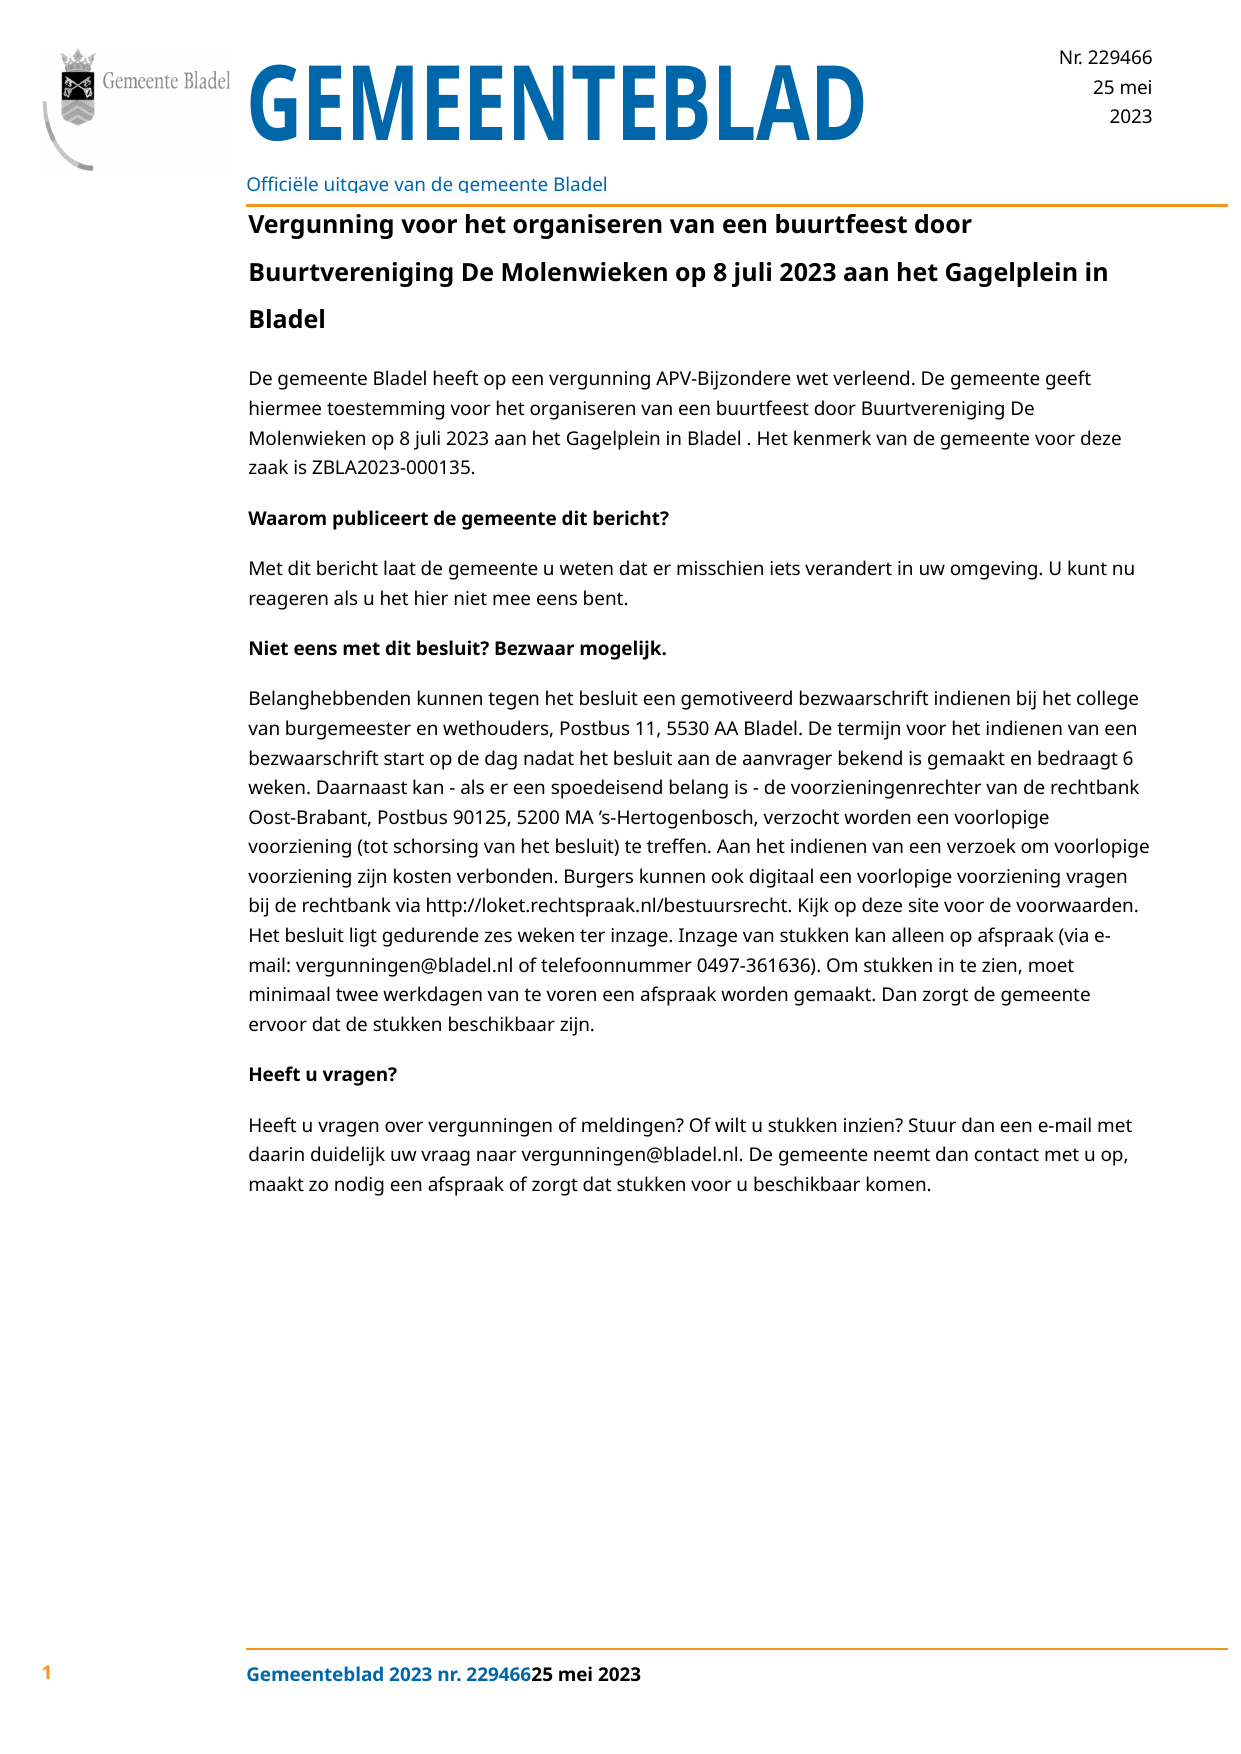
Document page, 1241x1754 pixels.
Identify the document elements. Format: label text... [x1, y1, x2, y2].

text De gemeente Bladel heeft op een vergunning APV-Bijzondere wet verleend. De gemeente geeft hiermee toestemming voor het organiseren van een buurtfeest door Buurtvereniging De Molenwieken op 8 juli 2023 aan het Gagelplein in Bladel . Het kenmerk van de gemeente voor deze zaak is ZBLA2023-000135. [248, 366, 1152, 480]
text Waarom publiceert de gemeente dit bericht? [248, 505, 1152, 530]
text Belanghebbenden kunnen tegen het besluit een gemotiveerd bezwaarschrift indienen bij het college van burgemeester en wethouders, Postbus 11, 5530 AA Bladel. De termijn voor het indienen van een bezwaarschrift start op de dag nadat het besluit aan de aanvrager bekend is gemaakt en bedraagt 6 weken. Daarnaast kan - als er een spoedeisend belang is - de voorzieningenrechter van de rechtbank Oost-Brabant, Postbus 90125, 5200 MA ’s-Hertogenbosch, verzocht worden een voorlopige voorziening (tot schorsing van het besluit) te treffen. Aan het indienen van een verzoek om voorlopige voorziening zijn kosten verbonden. Burgers kunnen ook digitaal een voorlopige voorziening vragen bij de rechtbank via http://loket.rechtspraak.nl/bestuursrecht. Kijk op deze site voor de voorwaarden. Het besluit ligt gedurende zes weken ter inzage. Inzage van stukken kan alleen op afspraak (via e-mail: vergunningen@bladel.nl of telefoonnummer 0497-361636). Om stukken in te zien, moet minimaal twee werkdagen van te voren een afspraak worden gemaakt. Dan zorgt de gemeente ervoor dat de stukken beschikbaar zijn. [248, 686, 1152, 1037]
text Heeft u vragen? [248, 1061, 1152, 1087]
text Heeft u vragen over vergunningen of meldingen? Of wilt u stukken inzien? Stuur dan een e-mail met daarin duidelijk uw vraag naar vergunningen@bladel.nl. De gemeente neemt dan contact met u op, maakt zo nodig een afspraak of zorgt dat stukken voor u beschikbaar komen. [248, 1112, 1152, 1197]
text Vergunning voor het organiseren van een buurtfeest door Buurtvereniging De Molenwieken op 8 juli 2023 aan het Gagelplein in Bladel [248, 207, 1152, 336]
picture [41, 47, 231, 172]
text Met dit bericht laat de gemeente u weten dat er misschien iets verandert in uw omgeving. U kunt nu reageren als u het hier niet mee eens bent. [248, 555, 1152, 610]
text Niet eens met dit besluit? Bezwaar mogelijk. [248, 635, 1152, 661]
